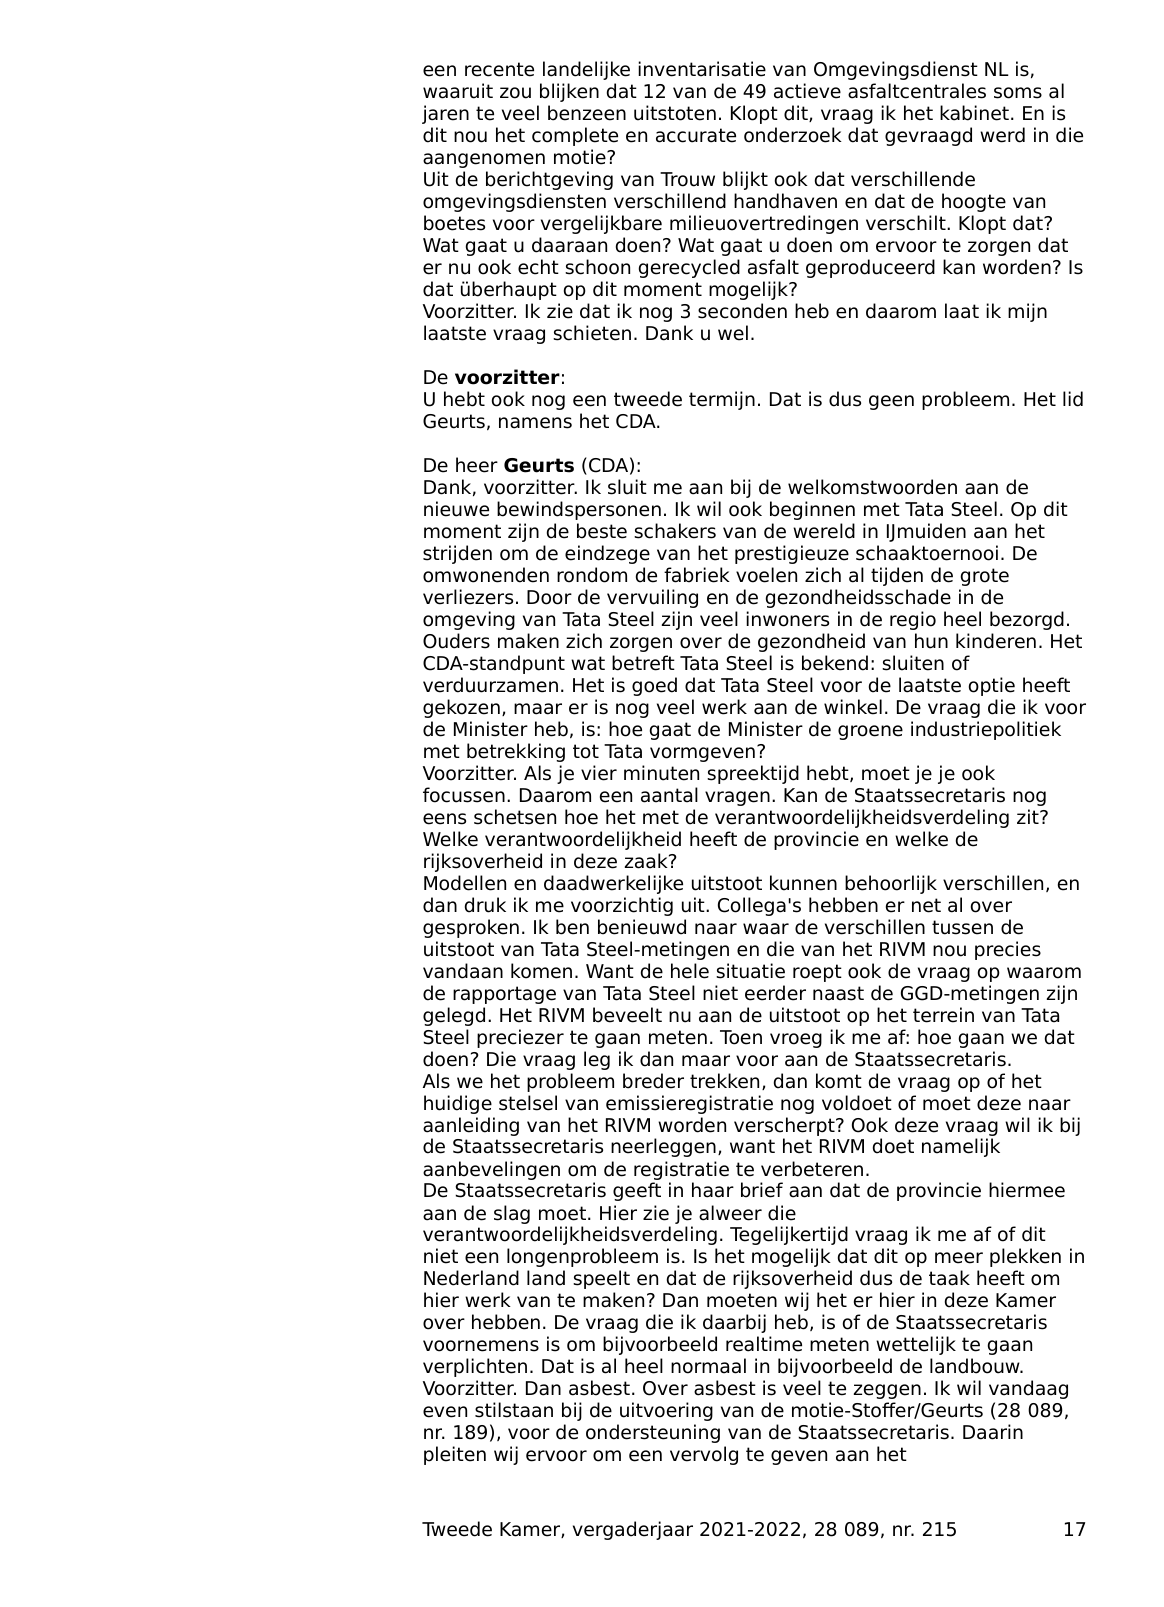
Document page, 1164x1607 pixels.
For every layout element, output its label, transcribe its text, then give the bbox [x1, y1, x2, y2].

text Als we het probleem breder trekken, dan komt de vraag op of het huidige stelsel van emissieregistratie nog voldoet of moet deze naar aanleiding van het RIVM worden verscherpt? Ook deze vraag wil ik bij de Staatssecretaris neerleggen, want het RIVM doet namelijk aanbevelingen om de registratie te verbeteren. [422, 1071, 1087, 1180]
text De Staatssecretaris geeft in haar brief aan dat de provincie hiermee aan de slag moet. Hier zie je alweer die verantwoordelijkheidsverdeling. Tegelijkertijd vraag ik me af of dit niet een longenprobleem is. Is het mogelijk dat dit op meer plekken in Nederland land speelt en dat de rijksoverheid dus de taak heeft om hier werk van te maken? Dan moeten wij het er hier in deze Kamer over hebben. De vraag die ik daarbij heb, is of de Staatssecretaris voornemens is om bijvoorbeeld realtime meten wettelijk te gaan verplichten. Dat is al heel normaal in bijvoorbeeld de landbouw. [422, 1180, 1087, 1378]
text Voorzitter. Dan asbest. Over asbest is veel te zeggen. Ik wil vandaag even stilstaan bij de uitvoering van de motie-Stoffer/Geurts (28 089, nr. 189), voor de ondersteuning van de Staatssecretaris. Daarin pleiten wij ervoor om een vervolg te geven aan het [422, 1378, 1087, 1466]
text een recente landelijke inventarisatie van Omgevingsdienst NL is, waaruit zou blijken dat 12 van de 49 actieve asfaltcentrales soms al jaren te veel benzeen uitstoten. Klopt dit, vraag ik het kabinet. En is dit nou het complete en accurate onderzoek dat gevraagd werd in die aangenomen motie? [422, 59, 1087, 169]
text Modellen en daadwerkelijke uitstoot kunnen behoorlijk verschillen, en dan druk ik me voorzichtig uit. Collega's hebben er net al over gesproken. Ik ben benieuwd naar waar de verschillen tussen de uitstoot van Tata Steel-metingen en die van het RIVM nou precies vandaan komen. Want de hele situatie roept ook de vraag op waarom de rapportage van Tata Steel niet eerder naast de GGD-metingen zijn gelegd. Het RIVM beveelt nu aan de uitstoot op het terrein van Tata Steel preciezer te gaan meten. Toen vroeg ik me af: hoe gaan we dat doen? Die vraag leg ik dan maar voor aan de Staatssecretaris. [422, 873, 1087, 1071]
text U hebt ook nog een tweede termijn. Dat is dus geen probleem. Het lid Geurts, namens het CDA. [422, 389, 1087, 433]
text Voorzitter. Als je vier minuten spreektijd hebt, moet je je ook focussen. Daarom een aantal vragen. Kan de Staatssecretaris nog eens schetsen hoe het met de verantwoordelijkheidsverdeling zit? Welke verantwoordelijkheid heeft de provincie en welke de rijksoverheid in deze zaak? [422, 763, 1087, 873]
text Dank, voorzitter. Ik sluit me aan bij de welkomstwoorden aan de nieuwe bewindspersonen. Ik wil ook beginnen met Tata Steel. Op dit moment zijn de beste schakers van de wereld in IJmuiden aan het strijden om de eindzege van het prestigieuze schaaktoernooi. De omwonenden rondom de fabriek voelen zich al tijden de grote verliezers. Door de vervuiling en de gezondheidsschade in de omgeving van Tata Steel zijn veel inwoners in de regio heel bezorgd. Ouders maken zich zorgen over de gezondheid van hun kinderen. Het CDA-standpunt wat betreft Tata Steel is bekend: sluiten of verduurzamen. Het is goed dat Tata Steel voor de laatste optie heeft gekozen, maar er is nog veel werk aan de winkel. De vraag die ik voor de Minister heb, is: hoe gaat de Minister de groene industriepolitiek met betrekking tot Tata vormgeven? [422, 477, 1087, 763]
text De voorzitter: [422, 367, 1087, 389]
text Voorzitter. Ik zie dat ik nog 3 seconden heb en daarom laat ik mijn laatste vraag schieten. Dank u wel. [422, 301, 1087, 345]
text Uit de berichtgeving van Trouw blijkt ook dat verschillende omgevingsdiensten verschillend handhaven en dat de hoogte van boetes voor vergelijkbare milieuovertredingen verschilt. Klopt dat? Wat gaat u daaraan doen? Wat gaat u doen om ervoor te zorgen dat er nu ook echt schoon gerecycled asfalt geproduceerd kan worden? Is dat überhaupt op dit moment mogelijk? [422, 169, 1087, 301]
text De heer Geurts (CDA): [422, 455, 1087, 477]
